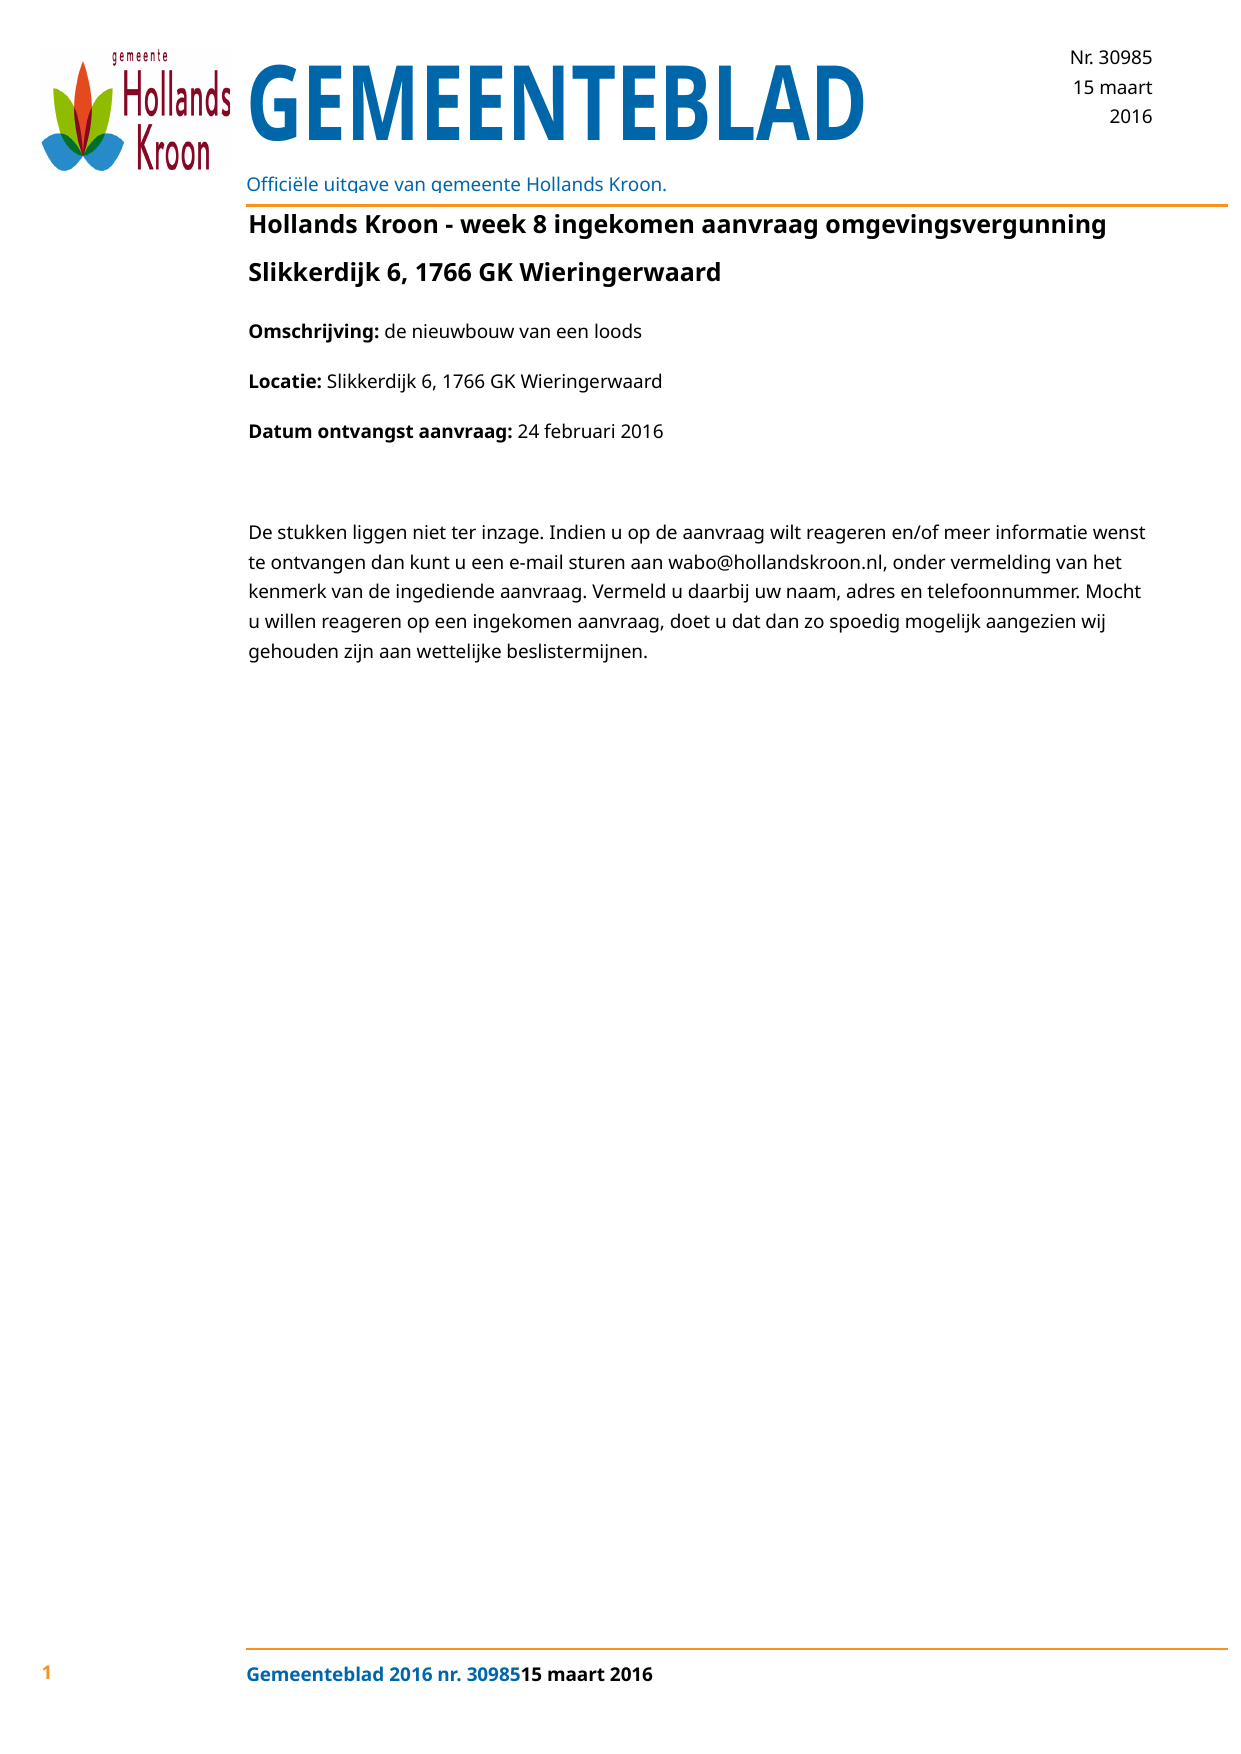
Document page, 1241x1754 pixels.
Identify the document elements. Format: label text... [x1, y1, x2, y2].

picture [41, 47, 231, 172]
text Datum ontvangst aanvraag: 24 februari 2016 [248, 419, 1152, 444]
text De stukken liggen niet ter inzage. Indien u op de aanvraag wilt reageren en/of meer informatie wenst te ontvangen dan kunt u een e-mail sturen aan wabo@hollandskroon.nl, onder vermelding van het kenmerk van de ingediende aanvraag. Vermeld u daarbij uw naam, adres en telefoonnummer. Mocht u willen reageren op een ingekomen aanvraag, doet u dat dan zo spoedig mogelijk aangezien wij gehouden zijn aan wettelijke beslistermijnen. [248, 519, 1152, 664]
text Hollands Kroon - week 8 ingekomen aanvraag omgevingsvergunning Slikkerdijk 6, 1766 GK Wieringerwaard [248, 207, 1152, 288]
text Locatie: Slikkerdijk 6, 1766 GK Wieringerwaard [248, 368, 1152, 394]
text Omschrijving: de nieuwbouw van een loods [248, 318, 1152, 344]
